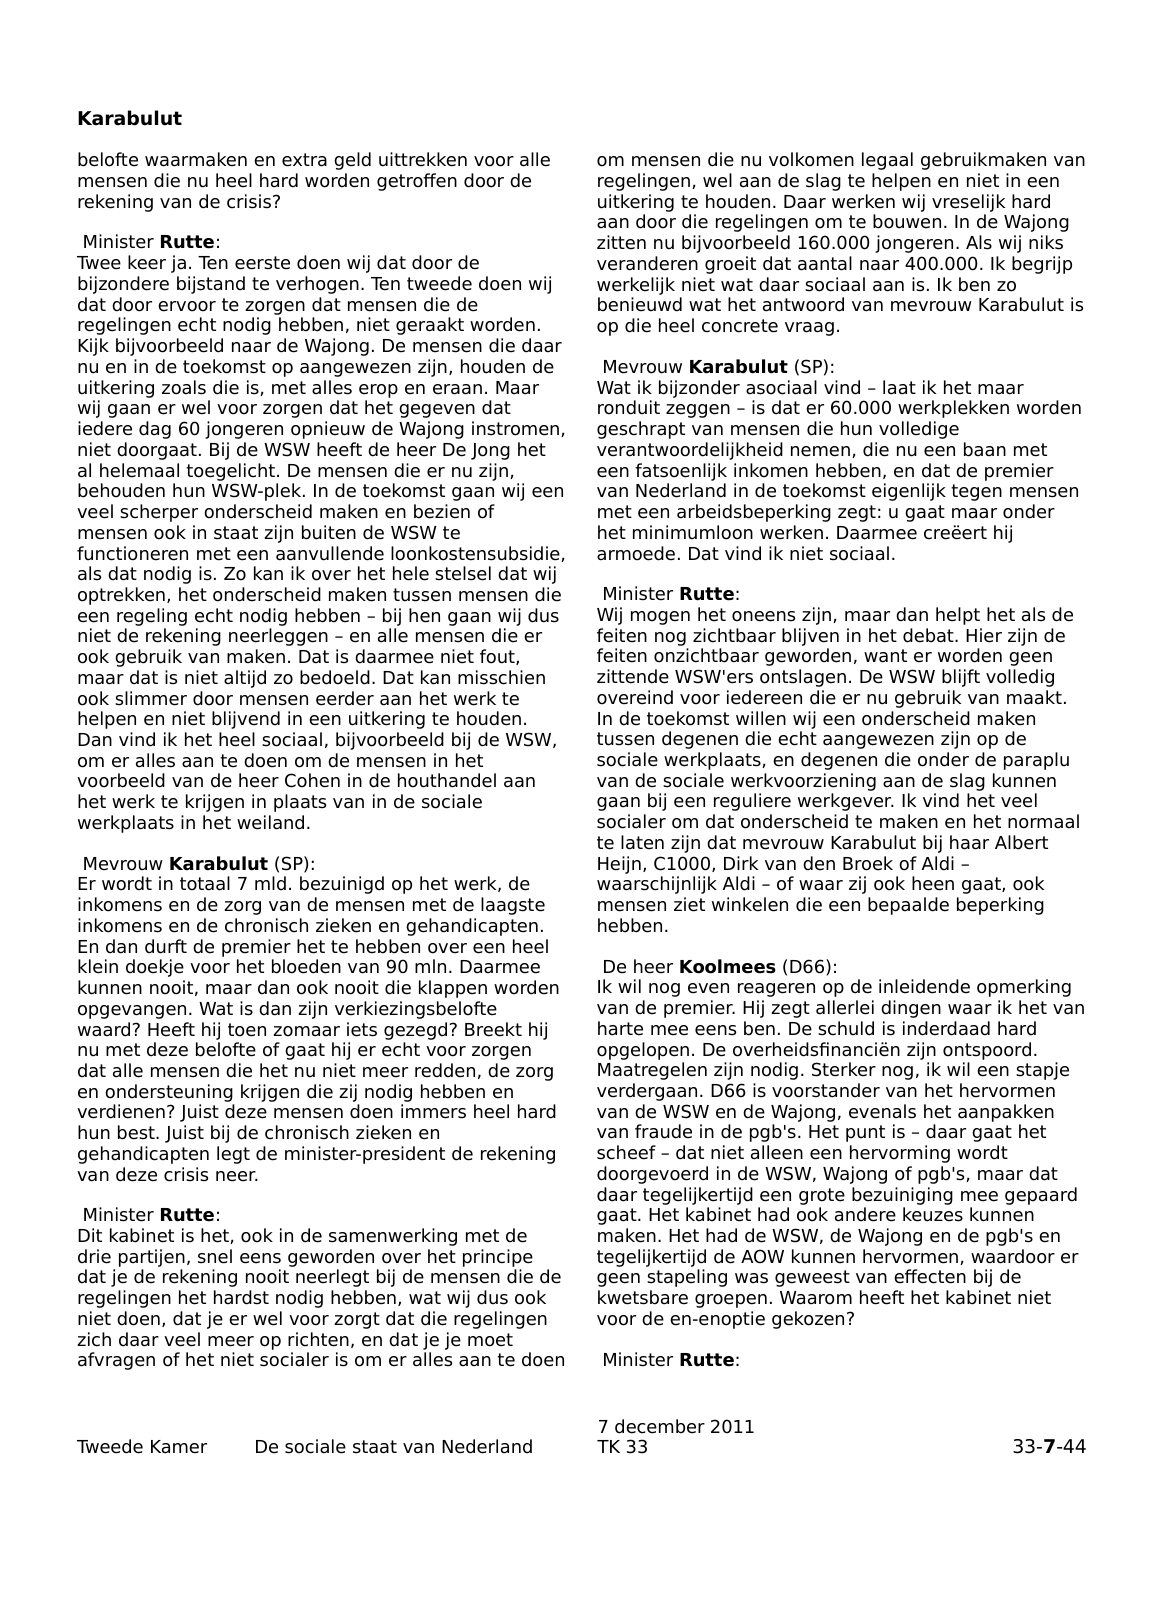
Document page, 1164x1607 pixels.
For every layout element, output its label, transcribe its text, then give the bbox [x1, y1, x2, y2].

text Er wordt in totaal 7 mld. bezuinigd op het werk, de inkomens en de zorg van de mensen met de laagste inkomens en de chronisch zieken en gehandicapten. En dan durft de premier het te hebben over een heel klein doekje voor het bloeden van 90 mln. Daarmee kunnen nooit, maar dan ook nooit die klappen worden opgevangen. Wat is dan zijn verkiezingsbelofte waard? Heeft hij toen zomaar iets gezegd? Breekt hij nu met deze belofte of gaat hij er echt voor zorgen dat alle mensen die het nu niet meer redden, de zorg en ondersteuning krijgen die zij nodig hebben en verdienen? Juist deze mensen doen immers heel hard hun best. Juist bij de chronisch zieken en gehandicapten legt de minister-president de rekening van deze crisis neer. [77, 874, 567, 1185]
text Dit kabinet is het, ook in de samenwerking met de drie partijen, snel eens geworden over het principe dat je de rekening nooit neerlegt bij de mensen die de regelingen het hardst nodig hebben, wat wij dus ook niet doen, dat je er wel voor zorgt dat die regelingen zich daar veel meer op richten, en dat je je moet afvragen of het niet socialer is om er alles aan te doen [77, 1226, 567, 1371]
text Twee keer ja. Ten eerste doen wij dat door de bijzondere bijstand te verhogen. Ten tweede doen wij dat door ervoor te zorgen dat mensen die de regelingen echt nodig hebben, niet geraakt worden. Kijk bijvoorbeeld naar de Wajong. De mensen die daar nu en in de toekomst op aangewezen zijn, houden de uitkering zoals die is, met alles erop en eraan. Maar wij gaan er wel voor zorgen dat het gegeven dat iedere dag 60 jongeren opnieuw de Wajong instromen, niet doorgaat. Bij de WSW heeft de heer De Jong het al helemaal toegelicht. De mensen die er nu zijn, behouden hun WSW-plek. In de toekomst gaan wij een veel scherper onderscheid maken en bezien of mensen ook in staat zijn buiten de WSW te functioneren met een aanvullende loonkostensubsidie, als dat nodig is. Zo kan ik over het hele stelsel dat wij optrekken, het onderscheid maken tussen mensen die een regeling echt nodig hebben – bij hen gaan wij dus niet de rekening neerleggen – en alle mensen die er ook gebruik van maken. Dat is daarmee niet fout, maar dat is niet altijd zo bedoeld. Dat kan misschien ook slimmer door mensen eerder aan het werk te helpen en niet blijvend in een uitkering te houden. Dan vind ik het heel sociaal, bijvoorbeeld bij de WSW, om er alles aan te doen om de mensen in het voorbeeld van de heer Cohen in de houthandel aan het werk te krijgen in plaats van in de sociale werkplaats in het weiland. [77, 253, 567, 833]
text belofte waarmaken en extra geld uittrekken voor alle mensen die nu heel hard worden getroffen door de rekening van de crisis? [77, 150, 567, 212]
text De heer Koolmees (D66): [596, 956, 1087, 977]
text Mevrouw Karabulut (SP): [77, 853, 567, 874]
text Ik wil nog even reageren op de inleidende opmerking van de premier. Hij zegt allerlei dingen waar ik het van harte mee eens ben. De schuld is inderdaad hard opgelopen. De overheidsfinanciën zijn ontspoord. Maatregelen zijn nodig. Sterker nog, ik wil een stapje verdergaan. D66 is voorstander van het hervormen van de WSW en de Wajong, evenals het aanpakken van fraude in de pgb's. Het punt is – daar gaat het scheef – dat niet alleen een hervorming wordt doorgevoerd in de WSW, Wajong of pgb's, maar dat daar tegelijkertijd een grote bezuiniging mee gepaard gaat. Het kabinet had ook andere keuzes kunnen maken. Het had de WSW, de Wajong en de pgb's en tegelijkertijd de AOW kunnen hervormen, waardoor er geen stapeling was geweest van effecten bij de kwetsbare groepen. Waarom heeft het kabinet niet voor de en-enoptie gekozen? [596, 977, 1087, 1329]
text Wij mogen het oneens zijn, maar dan helpt het als de feiten nog zichtbaar blijven in het debat. Hier zijn de feiten onzichtbaar geworden, want er worden geen zittende WSW'ers ontslagen. De WSW blijft volledig overeind voor iedereen die er nu gebruik van maakt. In de toekomst willen wij een onderscheid maken tussen degenen die echt aangewezen zijn op de sociale werkplaats, en degenen die onder de paraplu van de sociale werkvoorziening aan de slag kunnen gaan bij een reguliere werkgever. Ik vind het veel socialer om dat onderscheid te maken en het normaal te laten zijn dat mevrouw Karabulut bij haar Albert Heijn, C1000, Dirk van den Broek of Aldi – waarschijnlijk Aldi – of waar zij ook heen gaat, ook mensen ziet winkelen die een bepaalde beperking hebben. [596, 605, 1087, 936]
text Minister Rutte: [77, 1205, 567, 1226]
text Minister Rutte: [596, 584, 1087, 605]
text Wat ik bijzonder asociaal vind – laat ik het maar ronduit zeggen – is dat er 60.000 werkplekken worden geschrapt van mensen die hun volledige verantwoordelijkheid nemen, die nu een baan met een fatsoenlijk inkomen hebben, en dat de premier van Nederland in de toekomst eigenlijk tegen mensen met een arbeidsbeperking zegt: u gaat maar onder het minimumloon werken. Daarmee creëert hij armoede. Dat vind ik niet sociaal. [596, 377, 1087, 564]
text Minister Rutte: [596, 1349, 1087, 1370]
text Minister Rutte: [77, 232, 567, 253]
text Mevrouw Karabulut (SP): [596, 357, 1087, 377]
text om mensen die nu volkomen legaal gebruikmaken van regelingen, wel aan de slag te helpen en niet in een uitkering te houden. Daar werken wij vreselijk hard aan door die regelingen om te bouwen. In de Wajong zitten nu bijvoorbeeld 160.000 jongeren. Als wij niks veranderen groeit dat aantal naar 400.000. Ik begrijp werkelijk niet wat daar sociaal aan is. Ik ben zo benieuwd wat het antwoord van mevrouw Karabulut is op die heel concrete vraag. [596, 150, 1087, 337]
